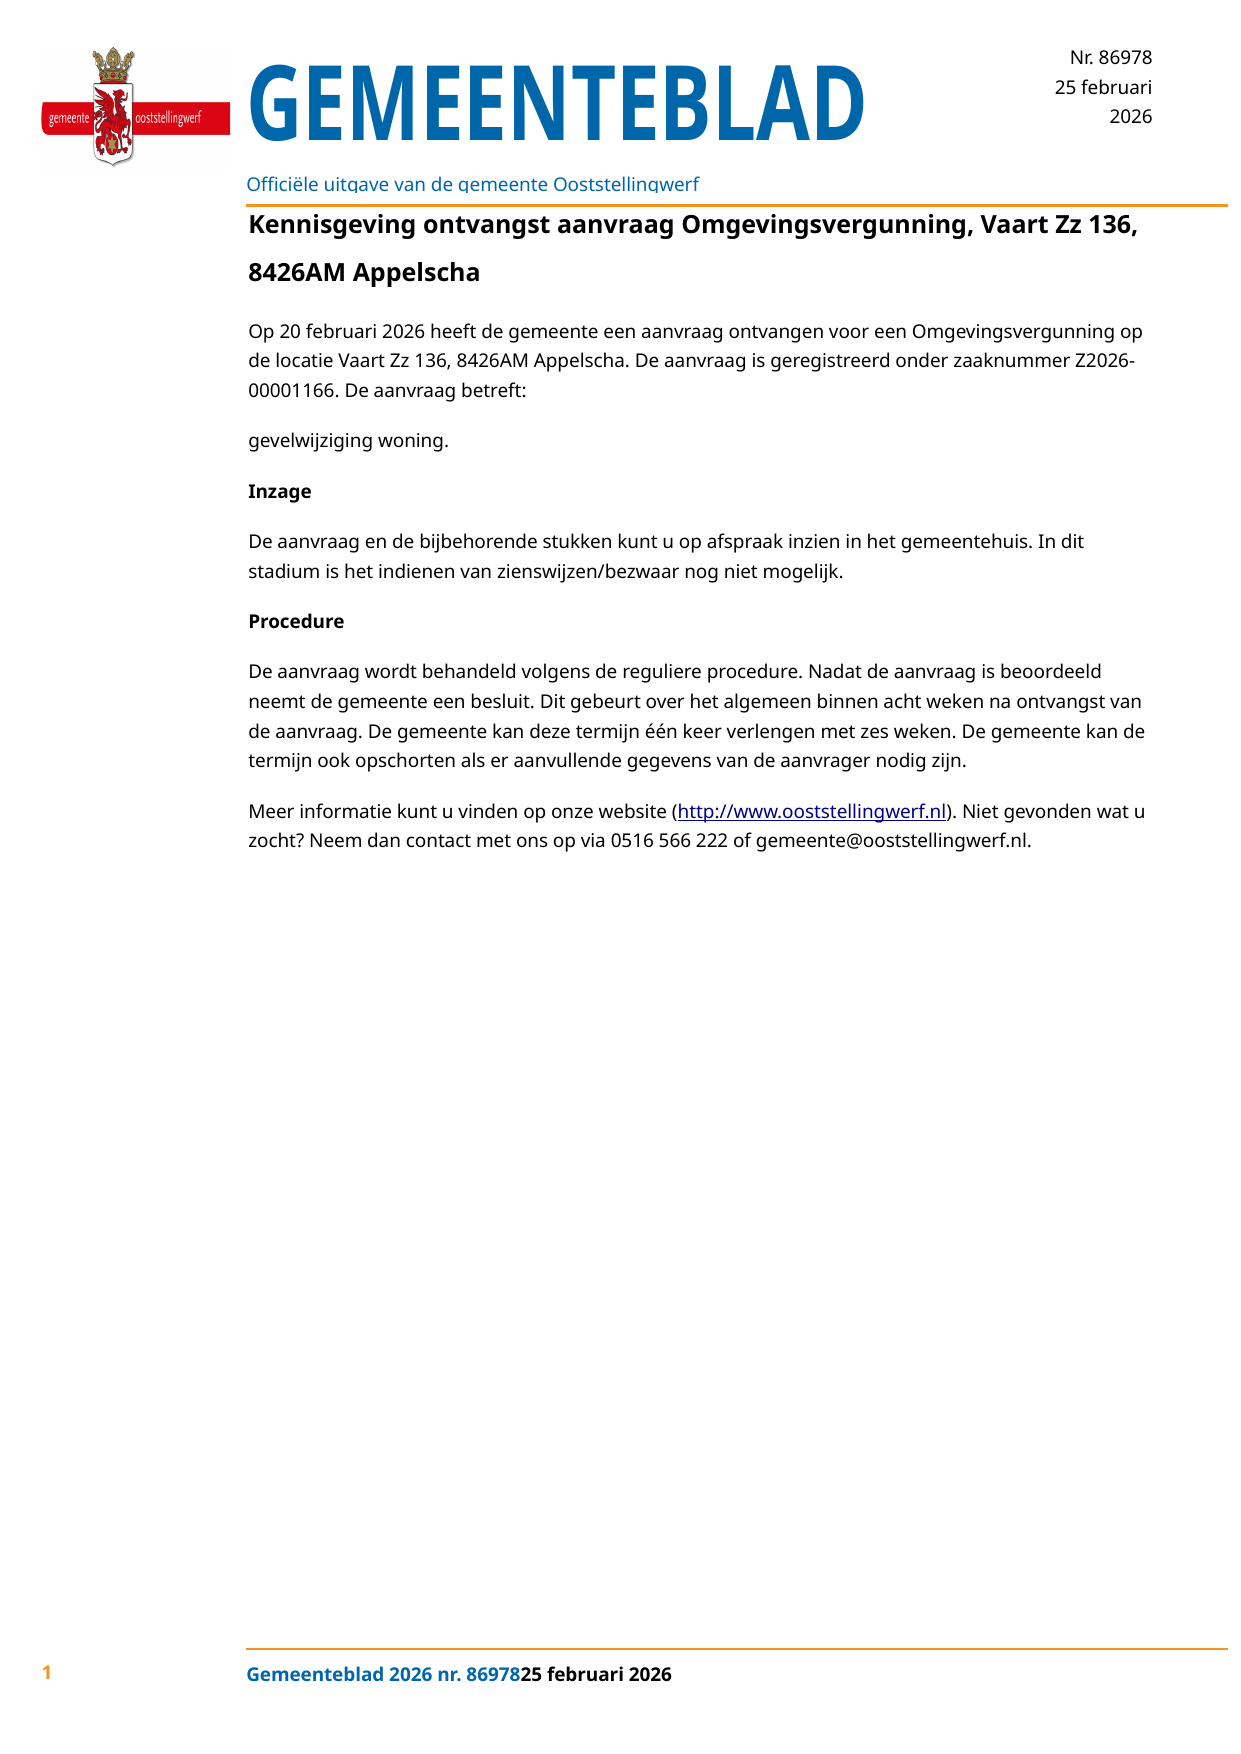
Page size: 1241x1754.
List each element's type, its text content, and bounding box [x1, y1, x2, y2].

text gevelwijziging woning. [248, 427, 1152, 453]
text De aanvraag en de bijbehorende stukken kunt u op afspraak inzien in het gemeentehuis. In dit stadium is het indienen van zienswijzen/bezwaar nog niet mogelijk. [248, 528, 1152, 584]
picture [41, 47, 231, 172]
text Meer informatie kunt u vinden op onze website (http://www.ooststellingwerf.nl). Niet gevonden wat u zocht? Neem dan contact met ons op via 0516 566 222 of gemeente@ooststellingwerf.nl. [248, 798, 1152, 853]
text Kennisgeving ontvangst aanvraag Omgevingsvergunning, Vaart Zz 136, 8426AM Appelscha [248, 207, 1152, 288]
text Procedure [248, 608, 1152, 634]
text Inzage [248, 478, 1152, 504]
text Op 20 februari 2026 heeft de gemeente een aanvraag ontvangen voor een Omgevingsvergunning op de locatie Vaart Zz 136, 8426AM Appelscha. De aanvraag is geregistreerd onder zaaknummer Z2026-00001166. De aanvraag betreft: [248, 318, 1152, 403]
text De aanvraag wordt behandeld volgens de reguliere procedure. Nadat de aanvraag is beoordeeld neemt de gemeente een besluit. Dit gebeurt over het algemeen binnen acht weken na ontvangst van de aanvraag. De gemeente kan deze termijn één keer verlengen met zes weken. De gemeente kan de termijn ook opschorten als er aanvullende gegevens van de aanvrager nodig zijn. [248, 659, 1152, 773]
